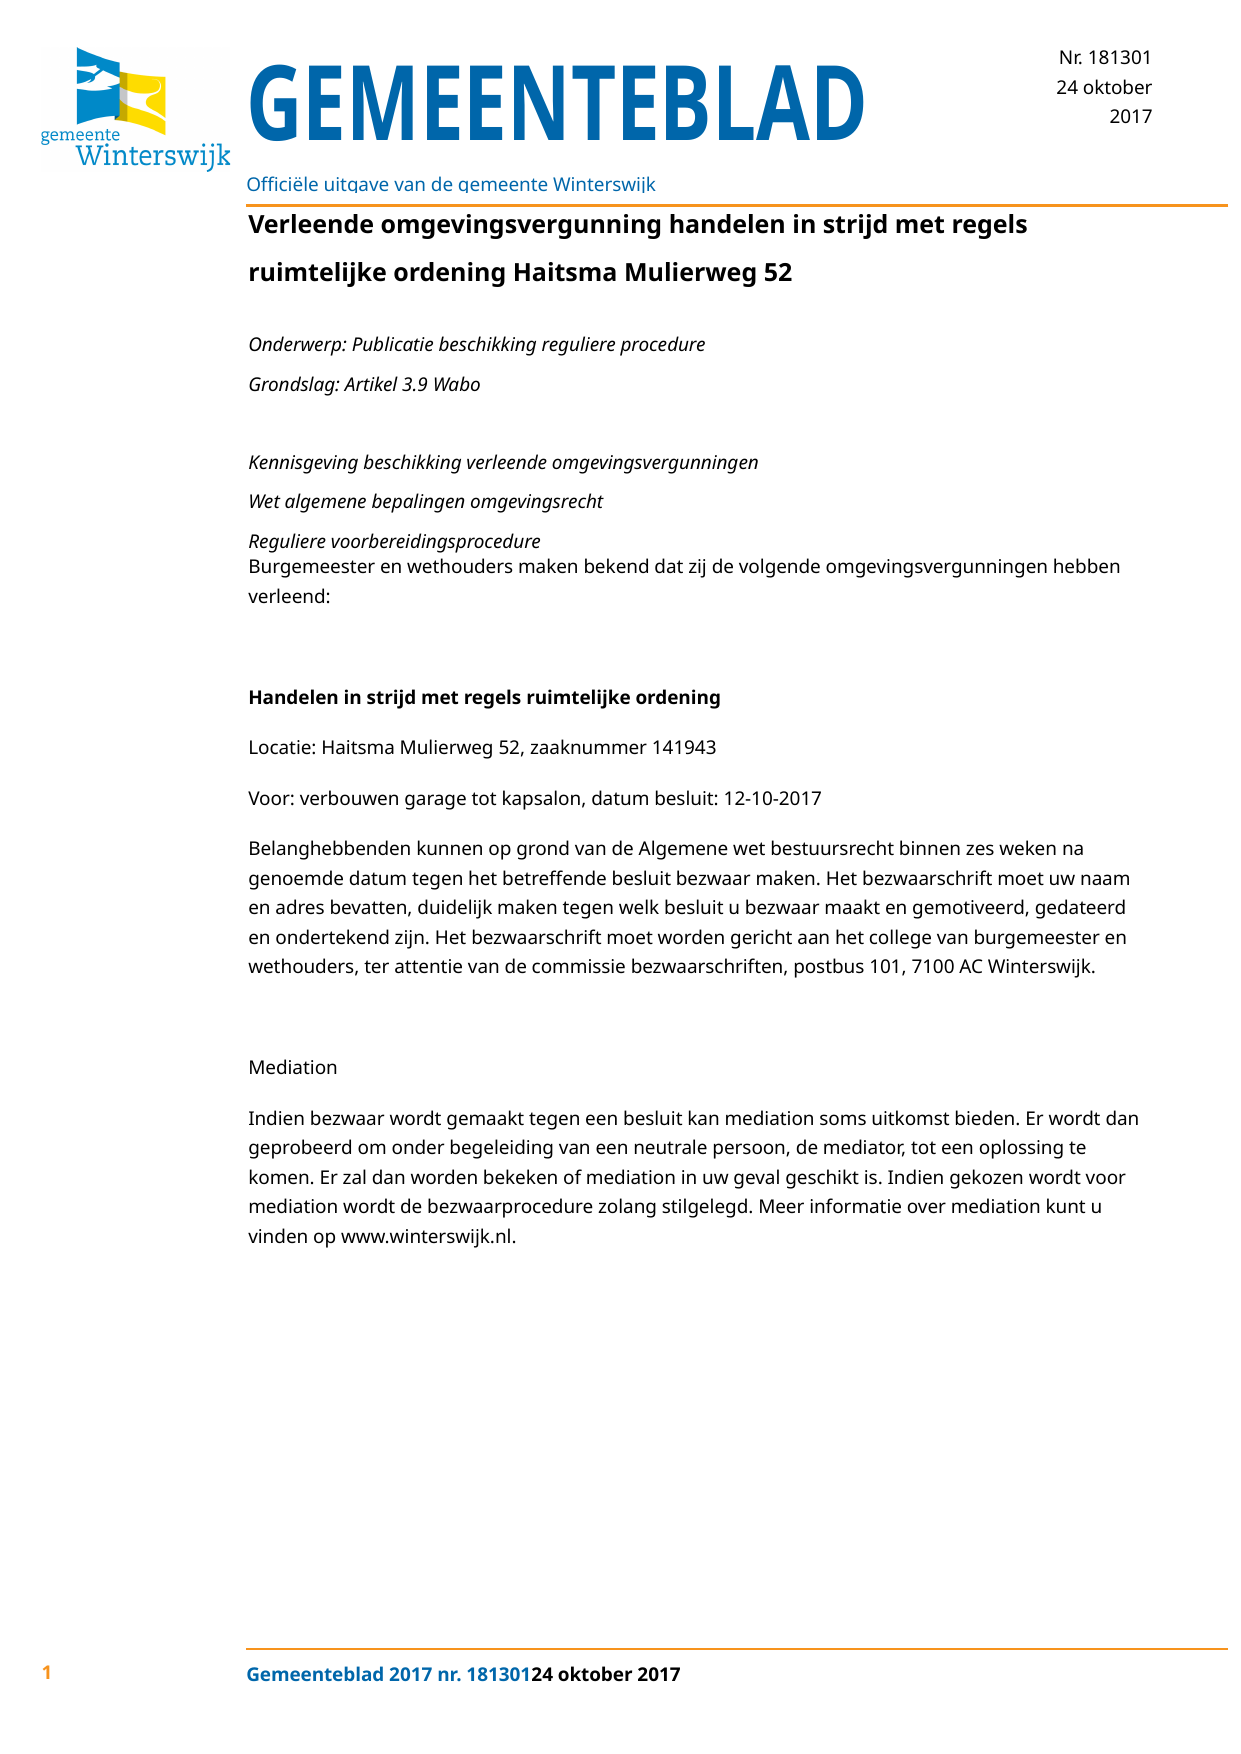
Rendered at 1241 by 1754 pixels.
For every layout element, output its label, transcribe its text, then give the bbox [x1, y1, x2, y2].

text Verleende omgevingsvergunning handelen in strijd met regels ruimtelijke ordening Haitsma Mulierweg 52 [248, 207, 1152, 288]
picture [41, 47, 231, 172]
text Onderwerp: Publicatie beschikking reguliere procedure [248, 331, 1152, 357]
text Grondslag: Artikel 3.9 Wabo [248, 371, 1152, 396]
text Kennisgeving beschikking verleende omgevingsvergunningen [248, 449, 1152, 475]
text Wet algemene bepalingen omgevingsrecht [248, 488, 1152, 514]
picture [225, 153, 231, 162]
text Indien bezwaar wordt gemaakt tegen een besluit kan mediation soms uitkomst bieden. Er wordt dan geprobeerd om onder begeleiding van een neutrale persoon, de mediator, tot een oplossing te komen. Er zal dan worden bekeken of mediation in uw geval geschikt is. Indien gekozen wordt voor mediation wordt de bezwaarprocedure zolang stilgelegd. Meer informatie over mediation kunt u vinden op www.winterswijk.nl. [248, 1105, 1152, 1249]
text Mediation [248, 1054, 1152, 1080]
text Locatie: Haitsma Mulierweg 52, zaaknummer 141943 [248, 734, 1152, 760]
text Handelen in strijd met regels ruimtelijke ordening [248, 684, 1152, 710]
text Reguliere voorbereidingsprocedure [248, 528, 1152, 553]
text Voor: verbouwen garage tot kapsalon, datum besluit: 12-10-2017 [248, 785, 1152, 811]
text Burgemeester en wethouders maken bekend dat zij de volgende omgevingsvergunningen hebben verleend: [248, 553, 1152, 609]
text Belanghebbenden kunnen op grond van de Algemene wet bestuursrecht binnen zes weken na genoemde datum tegen het betreffende besluit bezwaar maken. Het bezwaarschrift moet uw naam en adres bevatten, duidelijk maken tegen welk besluit u bezwaar maakt en gemotiveerd, gedateerd en ondertekend zijn. Het bezwaarschrift moet worden gericht aan het college van burgemeester en wethouders, ter attentie van de commissie bezwaarschriften, postbus 101, 7100 AC Winterswijk. [248, 835, 1152, 979]
